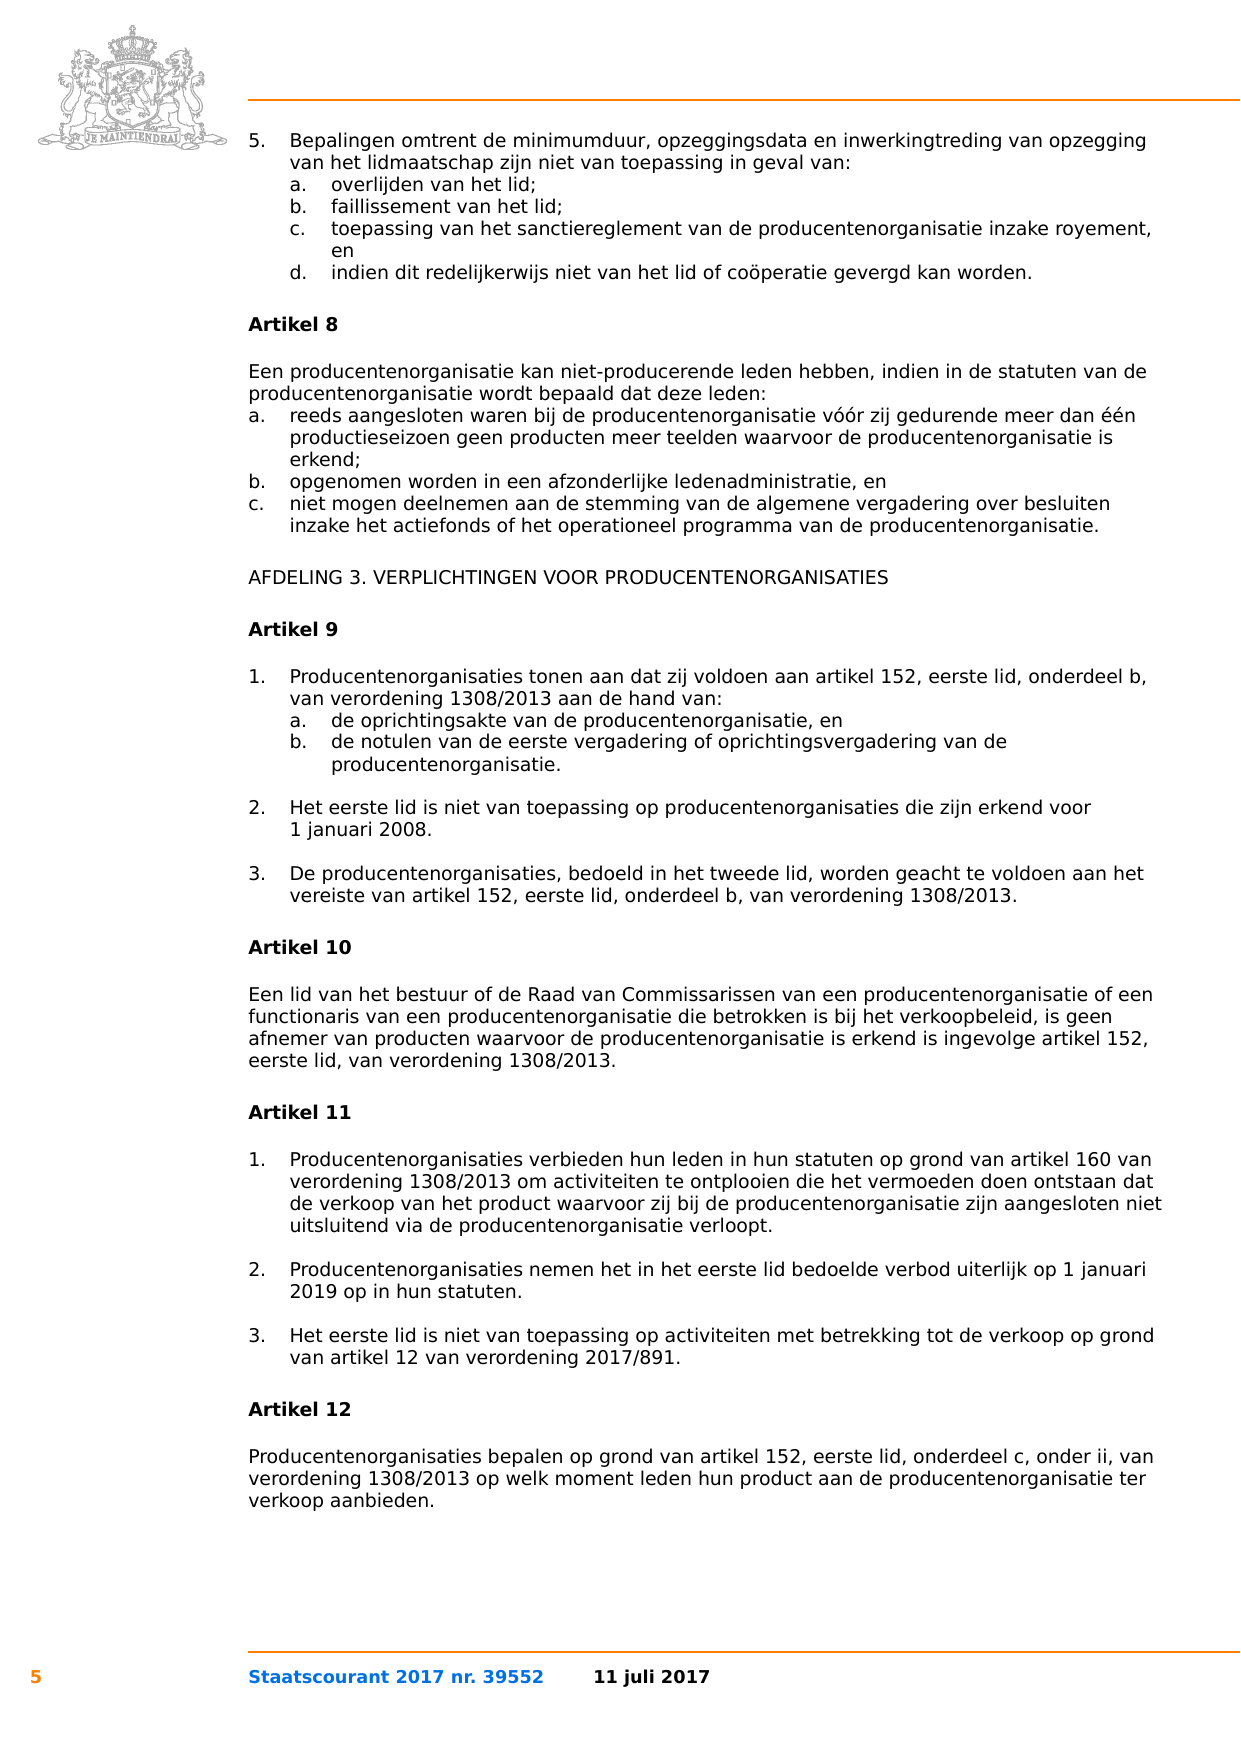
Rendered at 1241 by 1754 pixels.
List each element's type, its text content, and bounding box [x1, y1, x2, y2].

subtitle Artikel 8 [248, 314, 1163, 336]
text b. opgenomen worden in een afzonderlijke ledenadministratie, en [248, 471, 1163, 493]
text a. overlijden van het lid; [289, 174, 1163, 196]
picture [38, 25, 227, 150]
subtitle Artikel 12 [248, 1398, 1163, 1421]
text 5. Bepalingen omtrent de minimumduur, opzeggingsdata en inwerkingtreding van opzegging van het lidmaatschap zijn niet van toepassing in geval van: [248, 130, 1163, 174]
text c. niet mogen deelnemen aan de stemming van de algemene vergadering over besluiten inzake het actiefonds of het operationeel programma van de producentenorganisatie. [248, 493, 1163, 537]
text a. de oprichtingsakte van de producentenorganisatie, en [289, 709, 1163, 731]
text d. indien dit redelijkerwijs niet van het lid of coöperatie gevergd kan worden. [289, 262, 1163, 284]
text Producentenorganisaties bepalen op grond van artikel 152, eerste lid, onderdeel c, onder ii, van verordening 1308/2013 op welk moment leden hun product aan de producentenorganisatie ter verkoop aanbieden. [248, 1446, 1163, 1511]
text 3. Het eerste lid is niet van toepassing op activiteiten met betrekking tot de verkoop op grond van artikel 12 van verordening 2017/891. [248, 1324, 1163, 1368]
text Een lid van het bestuur of de Raad van Commissarissen van een producentenorganisatie of een functionaris van een producentenorganisatie die betrokken is bij het verkoopbeleid, is geen afnemer van producten waarvoor de producentenorganisatie is erkend is ingevolge artikel 152, eerste lid, van verordening 1308/2013. [248, 984, 1163, 1072]
subtitle Artikel 10 [248, 937, 1163, 959]
text 2. Producentenorganisaties nemen het in het eerste lid bedoelde verbod uiterlijk op 1 januari 2019 op in hun statuten. [248, 1259, 1163, 1303]
text 2. Het eerste lid is niet van toepassing op producentenorganisaties die zijn erkend voor 1 januari 2008. [248, 797, 1163, 841]
text a. reeds aangesloten waren bij de producentenorganisatie vóór zij gedurende meer dan één productieseizoen geen producten meer teelden waarvoor de producentenorganisatie is erkend; [248, 405, 1163, 471]
subtitle Artikel 11 [248, 1102, 1163, 1124]
text c. toepassing van het sanctiereglement van de producentenorganisatie inzake royement, en [289, 218, 1163, 262]
text 1. Producentenorganisaties tonen aan dat zij voldoen aan artikel 152, eerste lid, onderdeel b, van verordening 1308/2013 aan de hand van: [248, 666, 1163, 709]
text 1. Producentenorganisaties verbieden hun leden in hun statuten op grond van artikel 160 van verordening 1308/2013 om activiteiten te ontplooien die het vermoeden doen ontstaan dat de verkoop van het product waarvoor zij bij de producentenorganisatie zijn aangesloten niet uitsluitend via de producentenorganisatie verloopt. [248, 1149, 1163, 1237]
text b. faillissement van het lid; [289, 196, 1163, 218]
text b. de notulen van de eerste vergadering of oprichtingsvergadering van de producentenorganisatie. [289, 731, 1163, 775]
text 3. De producentenorganisaties, bedoeld in het tweede lid, worden geacht te voldoen aan het vereiste van artikel 152, eerste lid, onderdeel b, van verordening 1308/2013. [248, 863, 1163, 907]
text Een producentenorganisatie kan niet-producerende leden hebben, indien in de statuten van de producentenorganisatie wordt bepaald dat deze leden: [248, 361, 1163, 405]
subtitle Artikel 9 [248, 618, 1163, 641]
subtitle AFDELING 3. VERPLICHTINGEN VOOR PRODUCENTENORGANISATIES [248, 567, 1163, 588]
